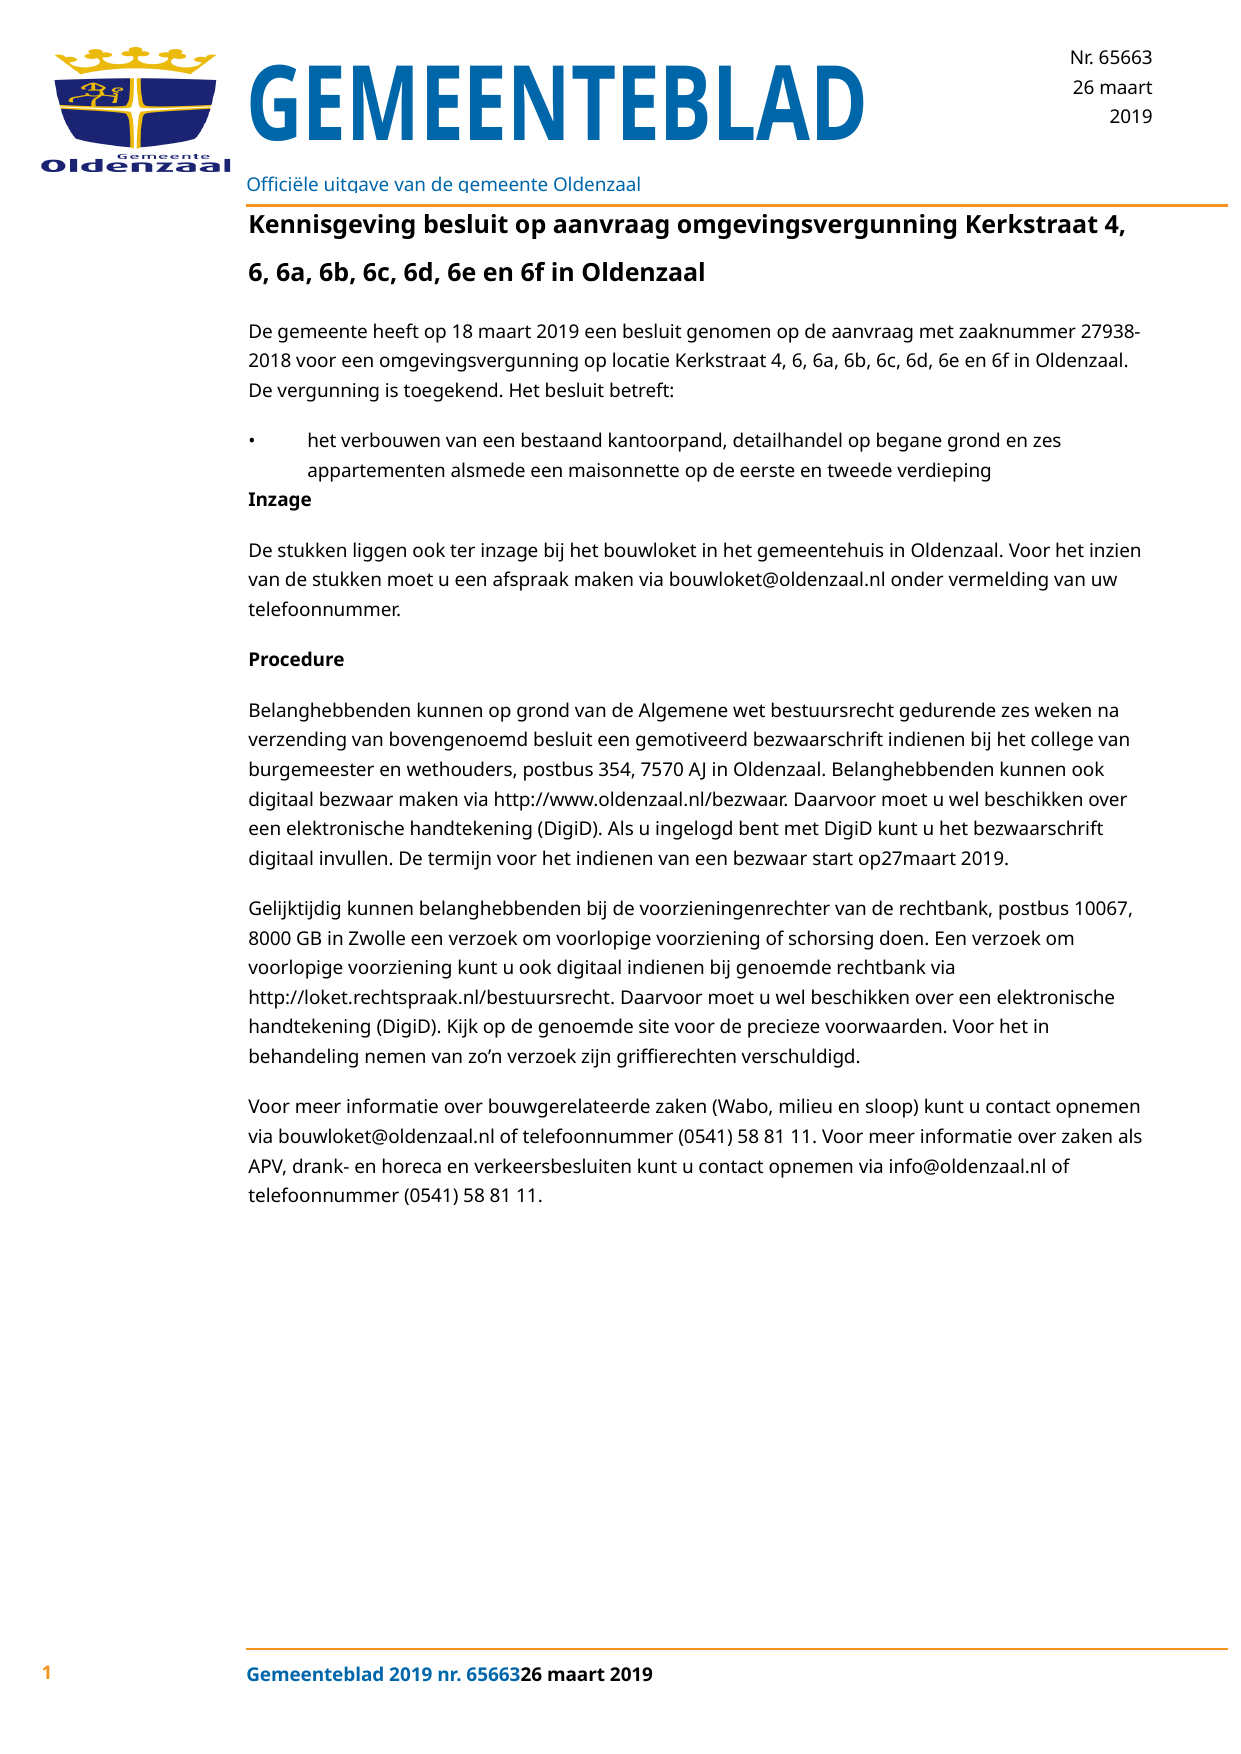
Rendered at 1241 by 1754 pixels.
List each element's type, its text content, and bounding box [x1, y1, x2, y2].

text De gemeente heeft op 18 maart 2019 een besluit genomen op de aanvraag met zaaknummer 27938-2018 voor een omgevingsvergunning op locatie Kerkstraat 4, 6, 6a, 6b, 6c, 6d, 6e en 6f in Oldenzaal. De vergunning is toegekend. Het besluit betreft: [248, 318, 1152, 403]
picture [41, 47, 231, 172]
text Gelijktijdig kunnen belanghebbenden bij de voorzieningenrechter van de rechtbank, postbus 10067, 8000 GB in Zwolle een verzoek om voorlopige voorziening of schorsing doen. Een verzoek om voorlopige voorziening kunt u ook digitaal indienen bij genoemde rechtbank via http://loket.rechtspraak.nl/bestuursrecht. Daarvoor moet u wel beschikken over een elektronische handtekening (DigiD). Kijk op de genoemde site voor de precieze voorwaarden. Voor het in behandeling nemen van zo’n verzoek zijn griffierechten verschuldigd. [248, 895, 1152, 1069]
text Kennisgeving besluit op aanvraag omgevingsvergunning Kerkstraat 4, 6, 6a, 6b, 6c, 6d, 6e en 6f in Oldenzaal [248, 207, 1152, 288]
text Belanghebbenden kunnen op grond van de Algemene wet bestuursrecht gedurende zes weken na verzending van bovengenoemd besluit een gemotiveerd bezwaarschrift indienen bij het college van burgemeester en wethouders, postbus 354, 7570 AJ in Oldenzaal. Belanghebbenden kunnen ook digitaal bezwaar maken via http://www.oldenzaal.nl/bezwaar. Daarvoor moet u wel beschikken over een elektronische handtekening (DigiD). Als u ingelogd bent met DigiD kunt u het bezwaarschrift digitaal invullen. De termijn voor het indienen van een bezwaar start op27maart 2019. [248, 697, 1152, 871]
text Voor meer informatie over bouwgerelateerde zaken (Wabo, milieu en sloop) kunt u contact opnemen via bouwloket@oldenzaal.nl of telefoonnummer (0541) 58 81 11. Voor meer informatie over zaken als APV, drank- en horeca en verkeersbesluiten kunt u contact opnemen via info@oldenzaal.nl of telefoonnummer (0541) 58 81 11. [248, 1094, 1152, 1208]
text Procedure [248, 647, 1152, 672]
text Inzage [248, 487, 1152, 512]
text De stukken liggen ook ter inzage bij het bouwloket in het gemeentehuis in Oldenzaal. Voor het inzien van de stukken moet u een afspraak maken via bouwloket@oldenzaal.nl onder vermelding van uw telefoonnummer. [248, 537, 1152, 622]
list het verbouwen van een bestaand kantoorpand, detailhandel op begane grond en zes appartementen alsmede een maisonnette op de eerste en tweede verdieping [248, 427, 1152, 483]
